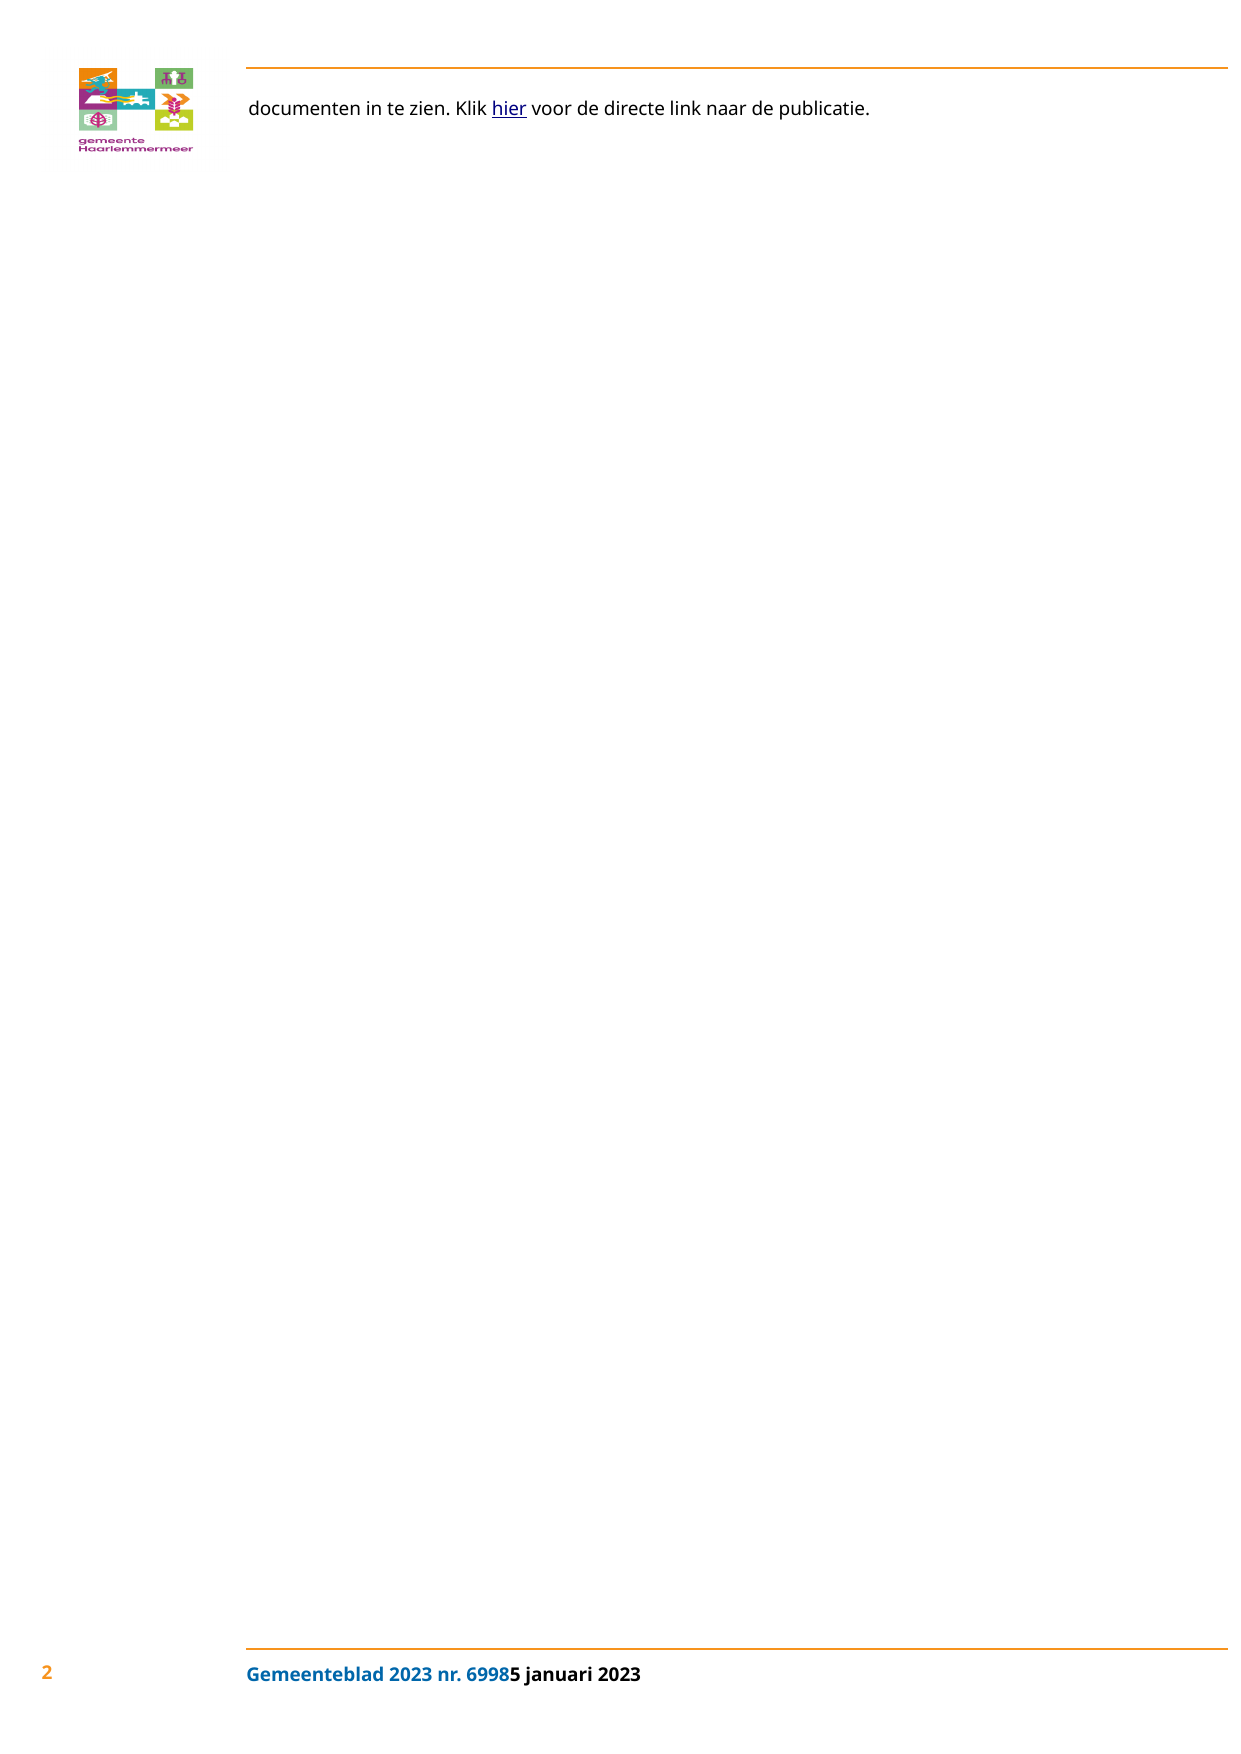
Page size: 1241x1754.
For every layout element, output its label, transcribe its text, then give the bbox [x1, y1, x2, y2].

text documenten in te zien. Klik hier voor de directe link naar de publicatie. [248, 95, 1152, 121]
picture [41, 47, 231, 172]
